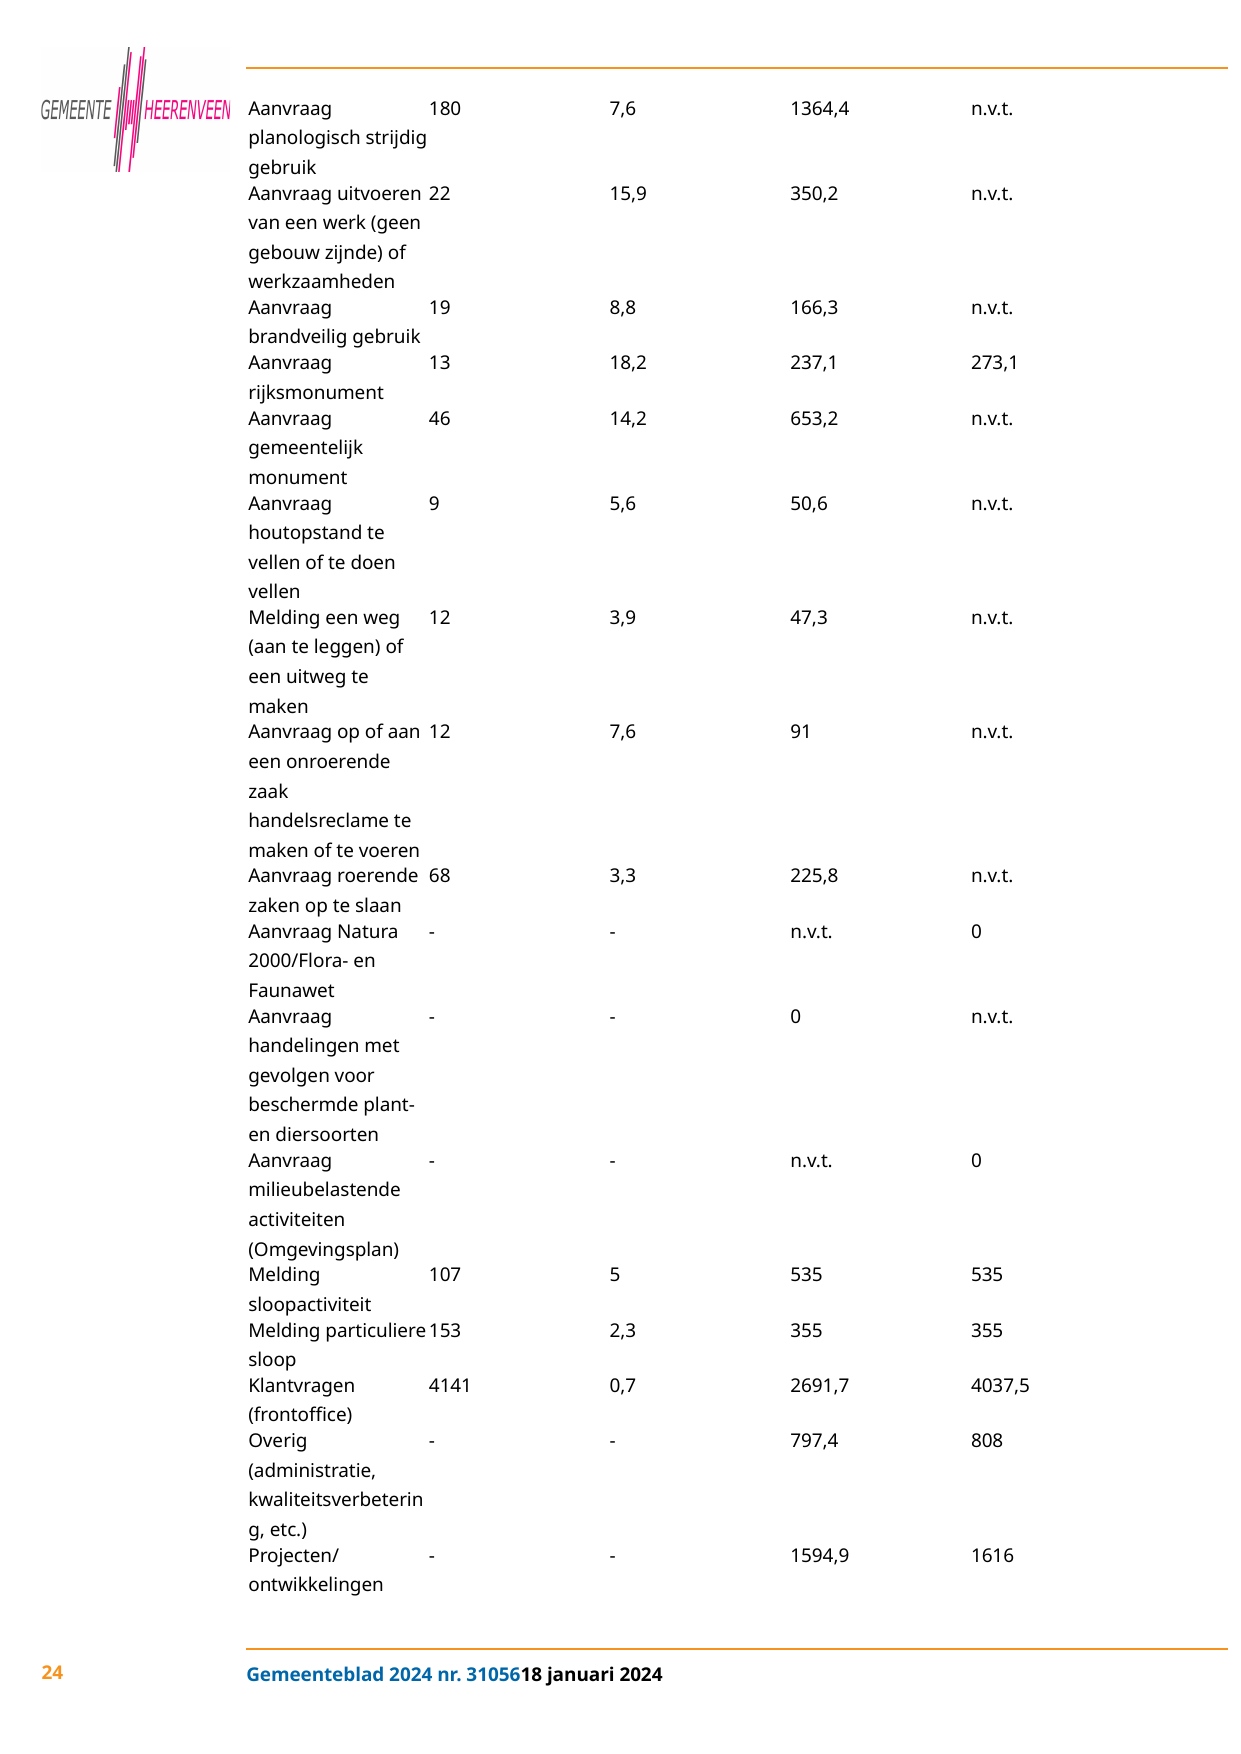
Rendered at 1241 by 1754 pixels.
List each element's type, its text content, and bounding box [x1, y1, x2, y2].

table_cell 15,9 [609, 180, 790, 294]
table_cell 7,6 [609, 95, 790, 180]
table_cell Aanvraag houtopstand te vellen of te doen vellen [248, 490, 429, 604]
table_cell 4141 [429, 1372, 609, 1427]
table_cell Aanvraag Natura 2000/Flora- en Faunawet [248, 918, 429, 1003]
table_cell Aanvraag rijksmonument [248, 350, 429, 405]
table_cell 7,6 [609, 719, 790, 863]
table_cell 0,7 [609, 1372, 790, 1427]
table_cell 0 [790, 1003, 971, 1147]
table_cell n.v.t. [971, 95, 1152, 180]
table_cell Overig (administratie, kwaliteitsverbetering, etc.) [248, 1428, 429, 1542]
table_cell n.v.t. [971, 719, 1152, 863]
table_cell Aanvraag op of aan een onroerende zaak handelsreclame te maken of te voeren [248, 719, 429, 863]
table_cell 47,3 [790, 604, 971, 719]
table_cell 12 [429, 719, 609, 863]
table_cell 2691,7 [790, 1372, 971, 1427]
table_cell 0 [971, 1147, 1152, 1261]
table_cell Melding een weg (aan te leggen) of een uitweg te maken [248, 604, 429, 719]
table_cell 3,9 [609, 604, 790, 719]
table_cell n.v.t. [971, 490, 1152, 604]
table_cell - [429, 918, 609, 1003]
table_cell 12 [429, 604, 609, 719]
table_cell 18,2 [609, 350, 790, 405]
table_cell n.v.t. [790, 1147, 971, 1261]
table_cell 22 [429, 180, 609, 294]
table_cell 166,3 [790, 294, 971, 349]
table_cell Aanvraag uitvoeren van een werk (geen gebouw zijnde) of werkzaamheden [248, 180, 429, 294]
table_cell 355 [790, 1317, 971, 1372]
table_cell n.v.t. [971, 405, 1152, 490]
table_cell Klantvragen (frontoffice) [248, 1372, 429, 1427]
table_cell 2,3 [609, 1317, 790, 1372]
table_cell 91 [790, 719, 971, 863]
table_cell 225,8 [790, 863, 971, 918]
table_cell 1616 [971, 1542, 1152, 1597]
table_cell 46 [429, 405, 609, 490]
table_cell - [609, 918, 790, 1003]
table_cell n.v.t. [971, 863, 1152, 918]
table_cell Aanvraag gemeentelijk monument [248, 405, 429, 490]
table_cell Melding particuliere sloop [248, 1317, 429, 1372]
table_cell 273,1 [971, 350, 1152, 405]
table_cell 237,1 [790, 350, 971, 405]
table_cell 9 [429, 490, 609, 604]
table_cell 19 [429, 294, 609, 349]
table_cell 797,4 [790, 1428, 971, 1542]
table_cell n.v.t. [971, 1003, 1152, 1147]
table_cell - [429, 1428, 609, 1542]
table_cell 14,2 [609, 405, 790, 490]
table_cell Melding sloopactiviteit [248, 1261, 429, 1317]
table_cell Aanvraag planologisch strijdig gebruik [248, 95, 429, 180]
table_cell 50,6 [790, 490, 971, 604]
table_cell 107 [429, 1261, 609, 1317]
table_cell n.v.t. [971, 294, 1152, 349]
table_cell - [609, 1542, 790, 1597]
table_cell n.v.t. [790, 918, 971, 1003]
table_cell 4037,5 [971, 1372, 1152, 1427]
table_cell 0 [971, 918, 1152, 1003]
table_cell 1364,4 [790, 95, 971, 180]
table_cell Aanvraag brandveilig gebruik [248, 294, 429, 349]
table_cell n.v.t. [971, 604, 1152, 719]
table_cell 5,6 [609, 490, 790, 604]
table_cell - [609, 1147, 790, 1261]
picture [41, 47, 231, 172]
table_cell 355 [971, 1317, 1152, 1372]
table_cell 5 [609, 1261, 790, 1317]
table_cell 13 [429, 350, 609, 405]
table_cell 180 [429, 95, 609, 180]
table_cell n.v.t. [971, 180, 1152, 294]
table_cell 653,2 [790, 405, 971, 490]
table_cell 808 [971, 1428, 1152, 1542]
table_cell Projecten/ontwikkelingen [248, 1542, 429, 1597]
table_cell 68 [429, 863, 609, 918]
table_cell - [609, 1428, 790, 1542]
table_cell - [429, 1003, 609, 1147]
table_cell 535 [790, 1261, 971, 1317]
table_cell - [429, 1147, 609, 1261]
table_cell - [429, 1542, 609, 1597]
table_cell 153 [429, 1317, 609, 1372]
table_cell 3,3 [609, 863, 790, 918]
table_cell 535 [971, 1261, 1152, 1317]
table_cell 350,2 [790, 180, 971, 294]
table_cell Aanvraag roerende zaken op te slaan [248, 863, 429, 918]
table_cell Aanvraag milieubelastende activiteiten (Omgevingsplan) [248, 1147, 429, 1261]
table_cell 1594,9 [790, 1542, 971, 1597]
table_cell 8,8 [609, 294, 790, 349]
table_cell Aanvraag handelingen met gevolgen voor beschermde plant- en diersoorten [248, 1003, 429, 1147]
table_cell - [609, 1003, 790, 1147]
